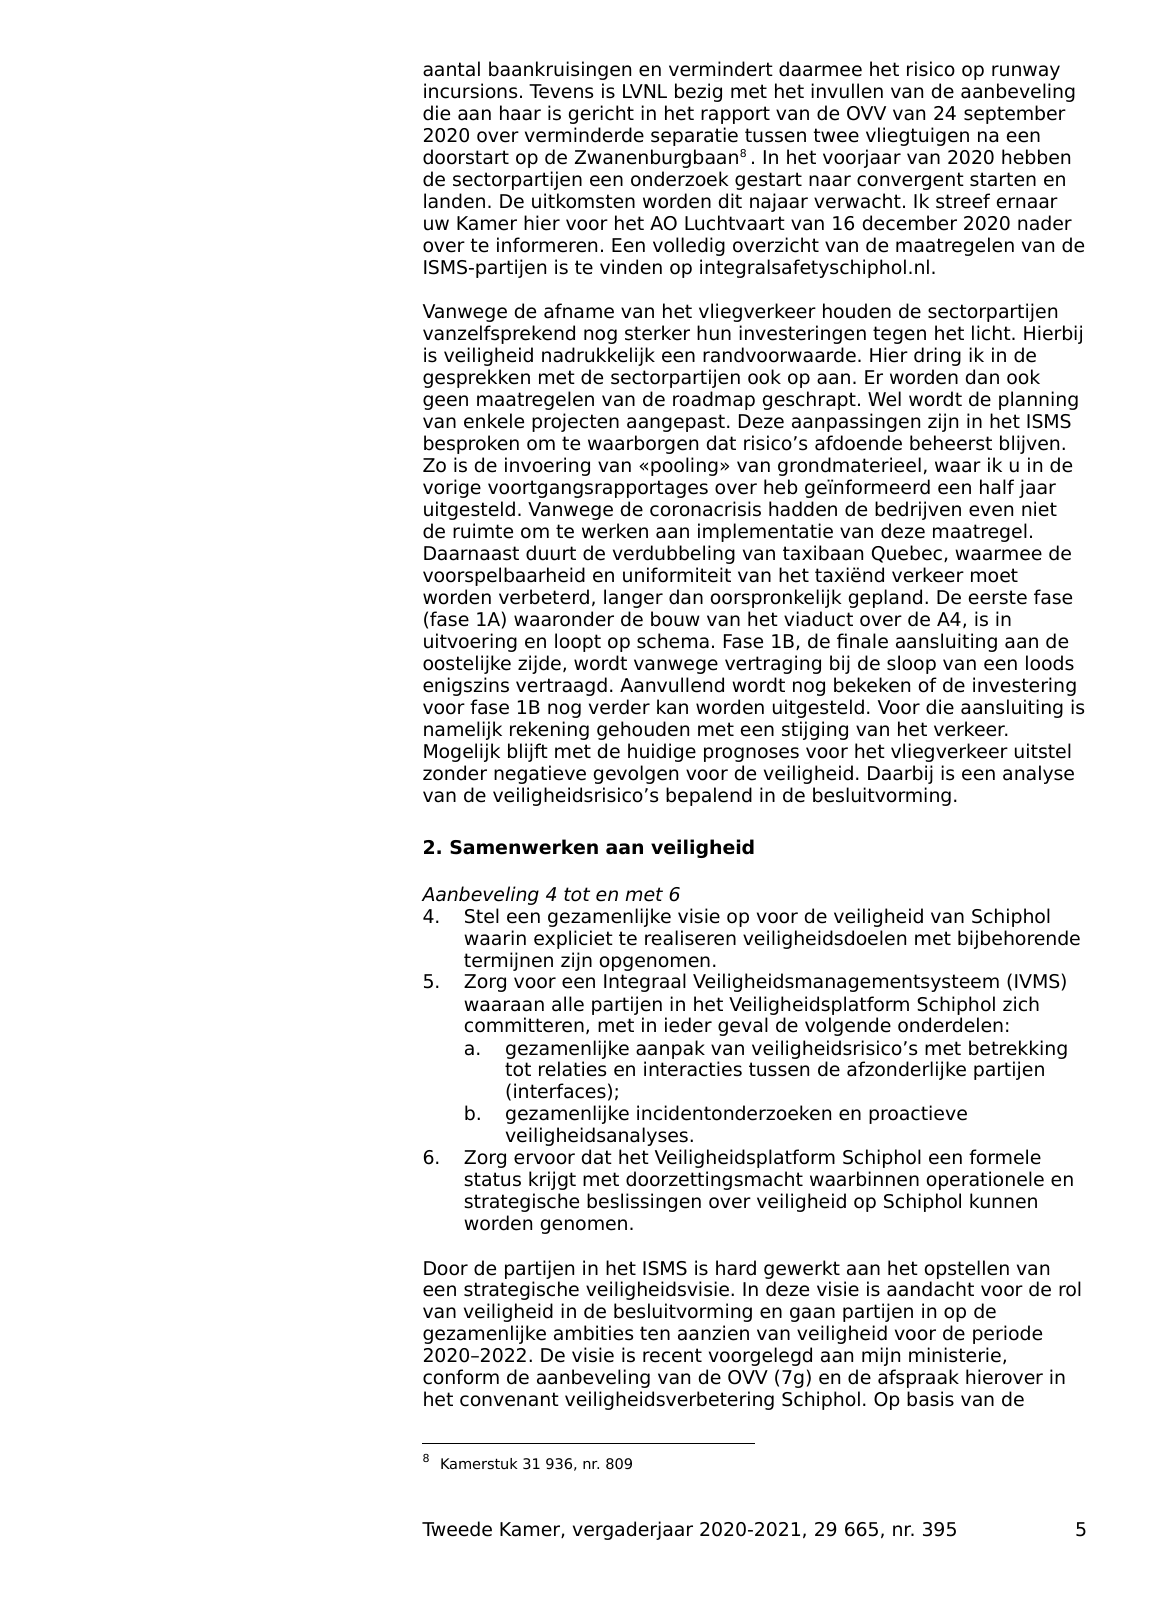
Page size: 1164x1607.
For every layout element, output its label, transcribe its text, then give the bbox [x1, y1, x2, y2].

subtitle Aanbeveling 4 tot en met 6 [422, 883, 1087, 906]
text Door de partijen in het ISMS is hard gewerkt aan het opstellen van een strategische veiligheidsvisie. In deze visie is aandacht voor de rol van veiligheid in de besluitvorming en gaan partijen in op de gezamenlijke ambities ten aanzien van veiligheid voor de periode 2020–2022. De visie is recent voorgelegd aan mijn ministerie, conform de aanbeveling van de OVV (7g) en de afspraak hierover in het convenant veiligheidsverbetering Schiphol. Op basis van de [422, 1257, 1087, 1411]
text 6. Zorg ervoor dat het Veiligheidsplatform Schiphol een formele status krijgt met doorzettingsmacht waarbinnen operationele en strategische beslissingen over veiligheid op Schiphol kunnen worden genomen. [422, 1147, 1087, 1235]
text 4. Stel een gezamenlijke visie op voor de veiligheid van Schiphol waarin expliciet te realiseren veiligheidsdoelen met bijbehorende termijnen zijn opgenomen. [422, 906, 1087, 971]
text b. gezamenlijke incidentonderzoeken en proactieve veiligheidsanalyses. [464, 1103, 1087, 1147]
subtitle 2. Samenwerken aan veiligheid [422, 837, 1087, 858]
text 5. Zorg voor een Integraal Veiligheidsmanagementsysteem (IVMS) waaraan alle partijen in het Veiligheidsplatform Schiphol zich committeren, met in ieder geval de volgende onderdelen: [422, 971, 1087, 1037]
text a. gezamenlijke aanpak van veiligheidsrisico’s met betrekking tot relaties en interacties tussen de afzonderlijke partijen (interfaces); [464, 1037, 1087, 1103]
text aantal baankruisingen en vermindert daarmee het risico op runway incursions. Tevens is LVNL bezig met het invullen van de aanbeveling die aan haar is gericht in het rapport van de OVV van 24 september 2020 over verminderde separatie tussen twee vliegtuigen na een doorstart op de Zwanenburgbaan. In het voorjaar van 2020 hebben de sectorpartijen een onderzoek gestart naar convergent starten en landen. De uitkomsten worden dit najaar verwacht. Ik streef ernaar uw Kamer hier voor het AO Luchtvaart van 16 december 2020 nader over te informeren. Een volledig overzicht van de maatregelen van de ISMS-partijen is te vinden op integralsafetyschiphol.nl. [422, 59, 1087, 279]
text Vanwege de afname van het vliegverkeer houden de sectorpartijen vanzelfsprekend nog sterker hun investeringen tegen het licht. Hierbij is veiligheid nadrukkelijk een randvoorwaarde. Hier dring ik in de gesprekken met de sectorpartijen ook op aan. Er worden dan ook geen maatregelen van de roadmap geschrapt. Wel wordt de planning van enkele projecten aangepast. Deze aanpassingen zijn in het ISMS besproken om te waarborgen dat risico’s afdoende beheerst blijven. Zo is de invoering van «pooling» van grondmaterieel, waar ik u in de vorige voortgangsrapportages over heb geïnformeerd een half jaar uitgesteld. Vanwege de coronacrisis hadden de bedrijven even niet de ruimte om te werken aan implementatie van deze maatregel. Daarnaast duurt de verdubbeling van taxibaan Quebec, waarmee de voorspelbaarheid en uniformiteit van het taxiënd verkeer moet worden verbeterd, langer dan oorspronkelijk gepland. De eerste fase (fase 1A) waaronder de bouw van het viaduct over de A4, is in uitvoering en loopt op schema. Fase 1B, de finale aansluiting aan de oostelijke zijde, wordt vanwege vertraging bij de sloop van een loods enigszins vertraagd. Aanvullend wordt nog bekeken of de investering voor fase 1B nog verder kan worden uitgesteld. Voor die aansluiting is namelijk rekening gehouden met een stijging van het verkeer. Mogelijk blijft met de huidige prognoses voor het vliegverkeer uitstel zonder negatieve gevolgen voor de veiligheid. Daarbij is een analyse van de veiligheidsrisico’s bepalend in de besluitvorming. [422, 301, 1087, 807]
text Kamerstuk 31 936, nr. 809 [422, 1452, 1087, 1474]
